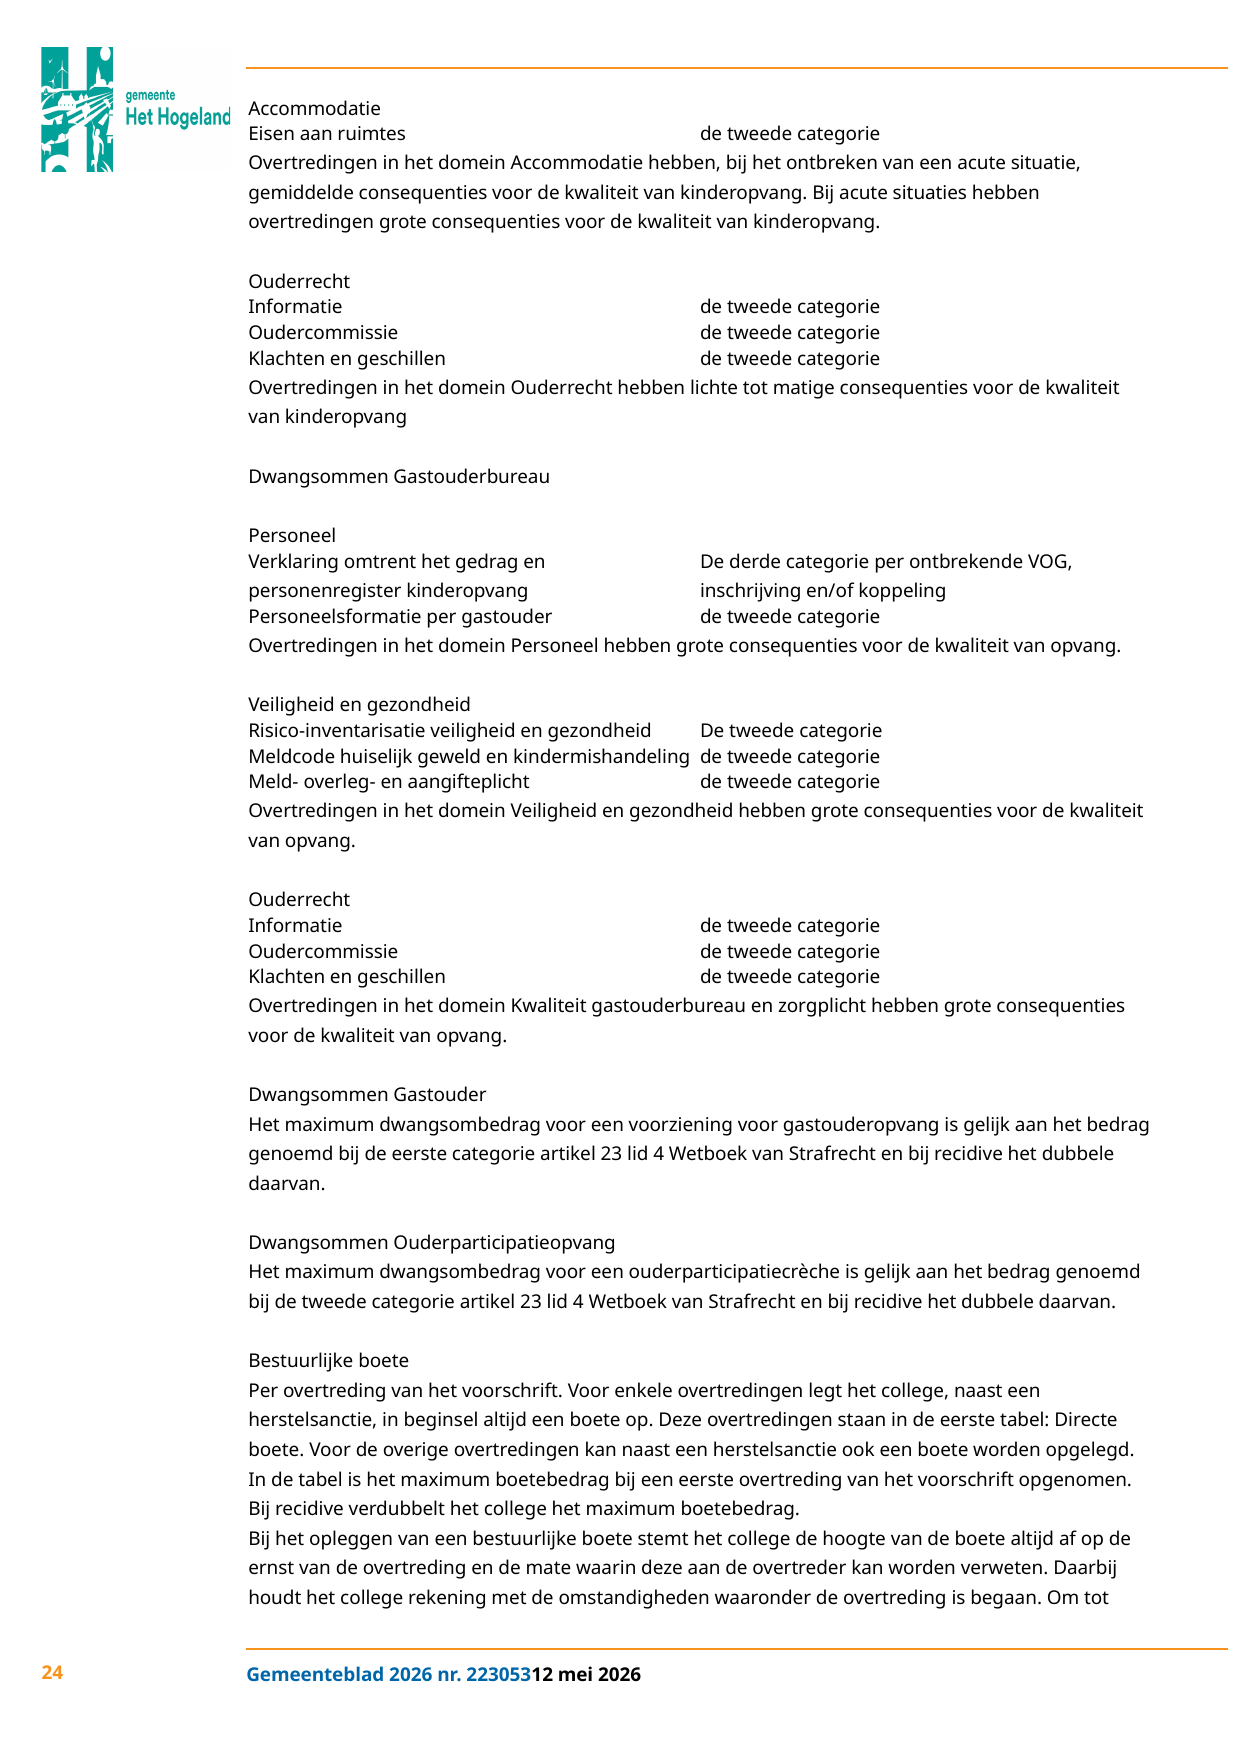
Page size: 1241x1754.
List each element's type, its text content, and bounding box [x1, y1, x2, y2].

table_cell de tweede categorie [700, 121, 1152, 146]
text Dwangsommen Gastouder [248, 1081, 1152, 1107]
table_cell de tweede categorie [700, 743, 1152, 768]
text Per overtreding van het voorschrift. Voor enkele overtredingen legt het college, naast een herstelsanctie, in beginsel altijd een boete op. Deze overtredingen staan in de eerste tabel: Directe boete. Voor de overige overtredingen kan naast een herstelsanctie ook een boete worden opgelegd. In de tabel is het maximum boetebedrag bij een eerste overtreding van het voorschrift opgenomen. Bij recidive verdubbelt het college het maximum boetebedrag. [248, 1377, 1152, 1521]
text Dwangsommen Gastouderbureau [248, 463, 1152, 488]
table_cell Risico-inventarisatie veiligheid en gezondheid [248, 717, 700, 743]
text Het maximum dwangsombedrag voor een voorziening voor gastouderopvang is gelijk aan het bedrag genoemd bij de eerste categorie artikel 23 lid 4 Wetboek van Strafrecht en bij recidive het dubbele daarvan. [248, 1111, 1152, 1196]
table_cell Personeelsformatie per gastouder [248, 603, 700, 629]
text Overtredingen in het domein Accommodatie hebben, bij het ontbreken van een acute situatie, gemiddelde consequenties voor de kwaliteit van kinderopvang. Bij acute situaties hebben overtredingen grote consequenties voor de kwaliteit van kinderopvang. [248, 149, 1152, 234]
text Overtredingen in het domein Personeel hebben grote consequenties voor de kwaliteit van opvang. [248, 632, 1152, 658]
table_cell Informatie [248, 294, 700, 319]
table_cell de tweede categorie [700, 603, 1152, 629]
table_cell Klachten en geschillen [248, 345, 700, 371]
table_header Accommodatie [248, 95, 1152, 121]
text Dwangsommen Ouderparticipatieopvang [248, 1229, 1152, 1255]
table_cell de tweede categorie [700, 964, 1152, 989]
table_cell Eisen aan ruimtes [248, 121, 700, 146]
picture [41, 47, 231, 172]
table_cell Oudercommissie [248, 938, 700, 963]
table_cell Meld- overleg- en aangifteplicht [248, 769, 700, 794]
table_cell Klachten en geschillen [248, 964, 700, 989]
table_cell De derde categorie per ontbrekende VOG, inschrijving en/of koppeling [700, 548, 1152, 603]
table_cell Meldcode huiselijk geweld en kindermishandeling [248, 743, 700, 768]
text Bestuurlijke boete [248, 1347, 1152, 1373]
table_cell Oudercommissie [248, 319, 700, 345]
table_cell De tweede categorie [700, 717, 1152, 743]
table_cell de tweede categorie [700, 938, 1152, 963]
text Overtredingen in het domein Veiligheid en gezondheid hebben grote consequenties voor de kwaliteit van opvang. [248, 797, 1152, 853]
table_cell de tweede categorie [700, 319, 1152, 345]
text Het maximum dwangsombedrag voor een ouderparticipatiecrèche is gelijk aan het bedrag genoemd bij de tweede categorie artikel 23 lid 4 Wetboek van Strafrecht en bij recidive het dubbele daarvan. [248, 1259, 1152, 1314]
table_header Ouderrecht [248, 886, 1152, 912]
table_header Ouderrecht [248, 268, 1152, 294]
table_cell Verklaring omtrent het gedrag en personenregister kinderopvang [248, 548, 700, 603]
table_cell de tweede categorie [700, 294, 1152, 319]
table_cell Informatie [248, 912, 700, 938]
text Bij het opleggen van een bestuurlijke boete stemt het college de hoogte van de boete altijd af op de ernst van de overtreding en de mate waarin deze aan de overtreder kan worden verweten. Daarbij houdt het college rekening met de omstandigheden waaronder de overtreding is begaan. Om tot [248, 1525, 1152, 1610]
text Overtredingen in het domein Kwaliteit gastouderbureau en zorgplicht hebben grote consequenties voor de kwaliteit van opvang. [248, 992, 1152, 1048]
text Overtredingen in het domein Ouderrecht hebben lichte tot matige consequenties voor de kwaliteit van kinderopvang [248, 374, 1152, 429]
table_cell de tweede categorie [700, 345, 1152, 371]
table_header Veiligheid en gezondheid [248, 691, 1152, 717]
table_header Personeel [248, 522, 1152, 548]
table_cell de tweede categorie [700, 912, 1152, 938]
table_cell de tweede categorie [700, 769, 1152, 794]
